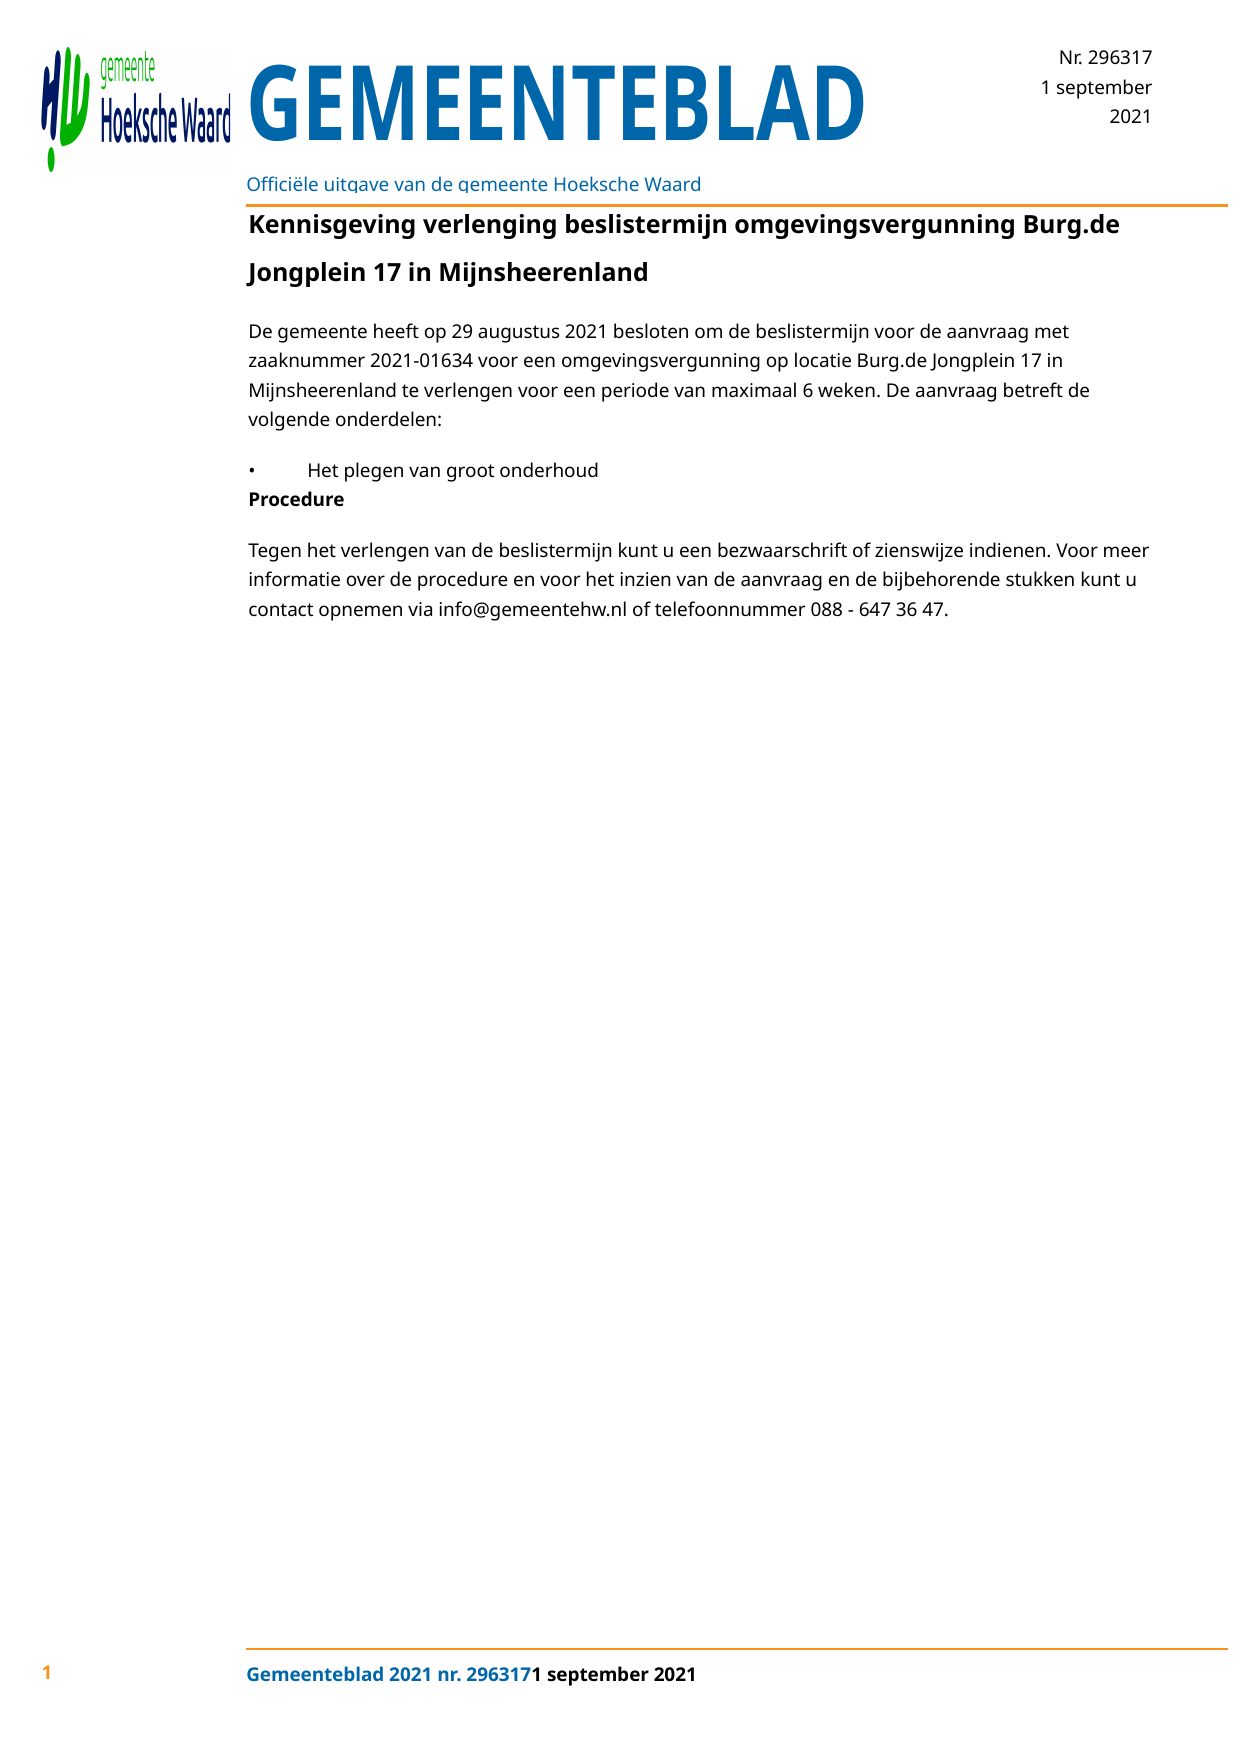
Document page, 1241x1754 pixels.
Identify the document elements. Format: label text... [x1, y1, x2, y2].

picture [41, 47, 231, 172]
text Procedure [248, 487, 1152, 512]
text Kennisgeving verlenging beslistermijn omgevingsvergunning Burg.de Jongplein 17 in Mijnsheerenland [248, 207, 1152, 288]
text De gemeente heeft op 29 augustus 2021 besloten om de beslistermijn voor de aanvraag met zaaknummer 2021-01634 voor een omgevingsvergunning op locatie Burg.de Jongplein 17 in Mijnsheerenland te verlengen voor een periode van maximaal 6 weken. De aanvraag betreft de volgende onderdelen: [248, 318, 1152, 432]
text Tegen het verlengen van de beslistermijn kunt u een bezwaarschrift of zienswijze indienen. Voor meer informatie over de procedure en voor het inzien van de aanvraag en de bijbehorende stukken kunt u contact opnemen via info@gemeentehw.nl of telefoonnummer 088 - 647 36 47. [248, 537, 1152, 622]
list Het plegen van groot onderhoud [248, 457, 1152, 483]
